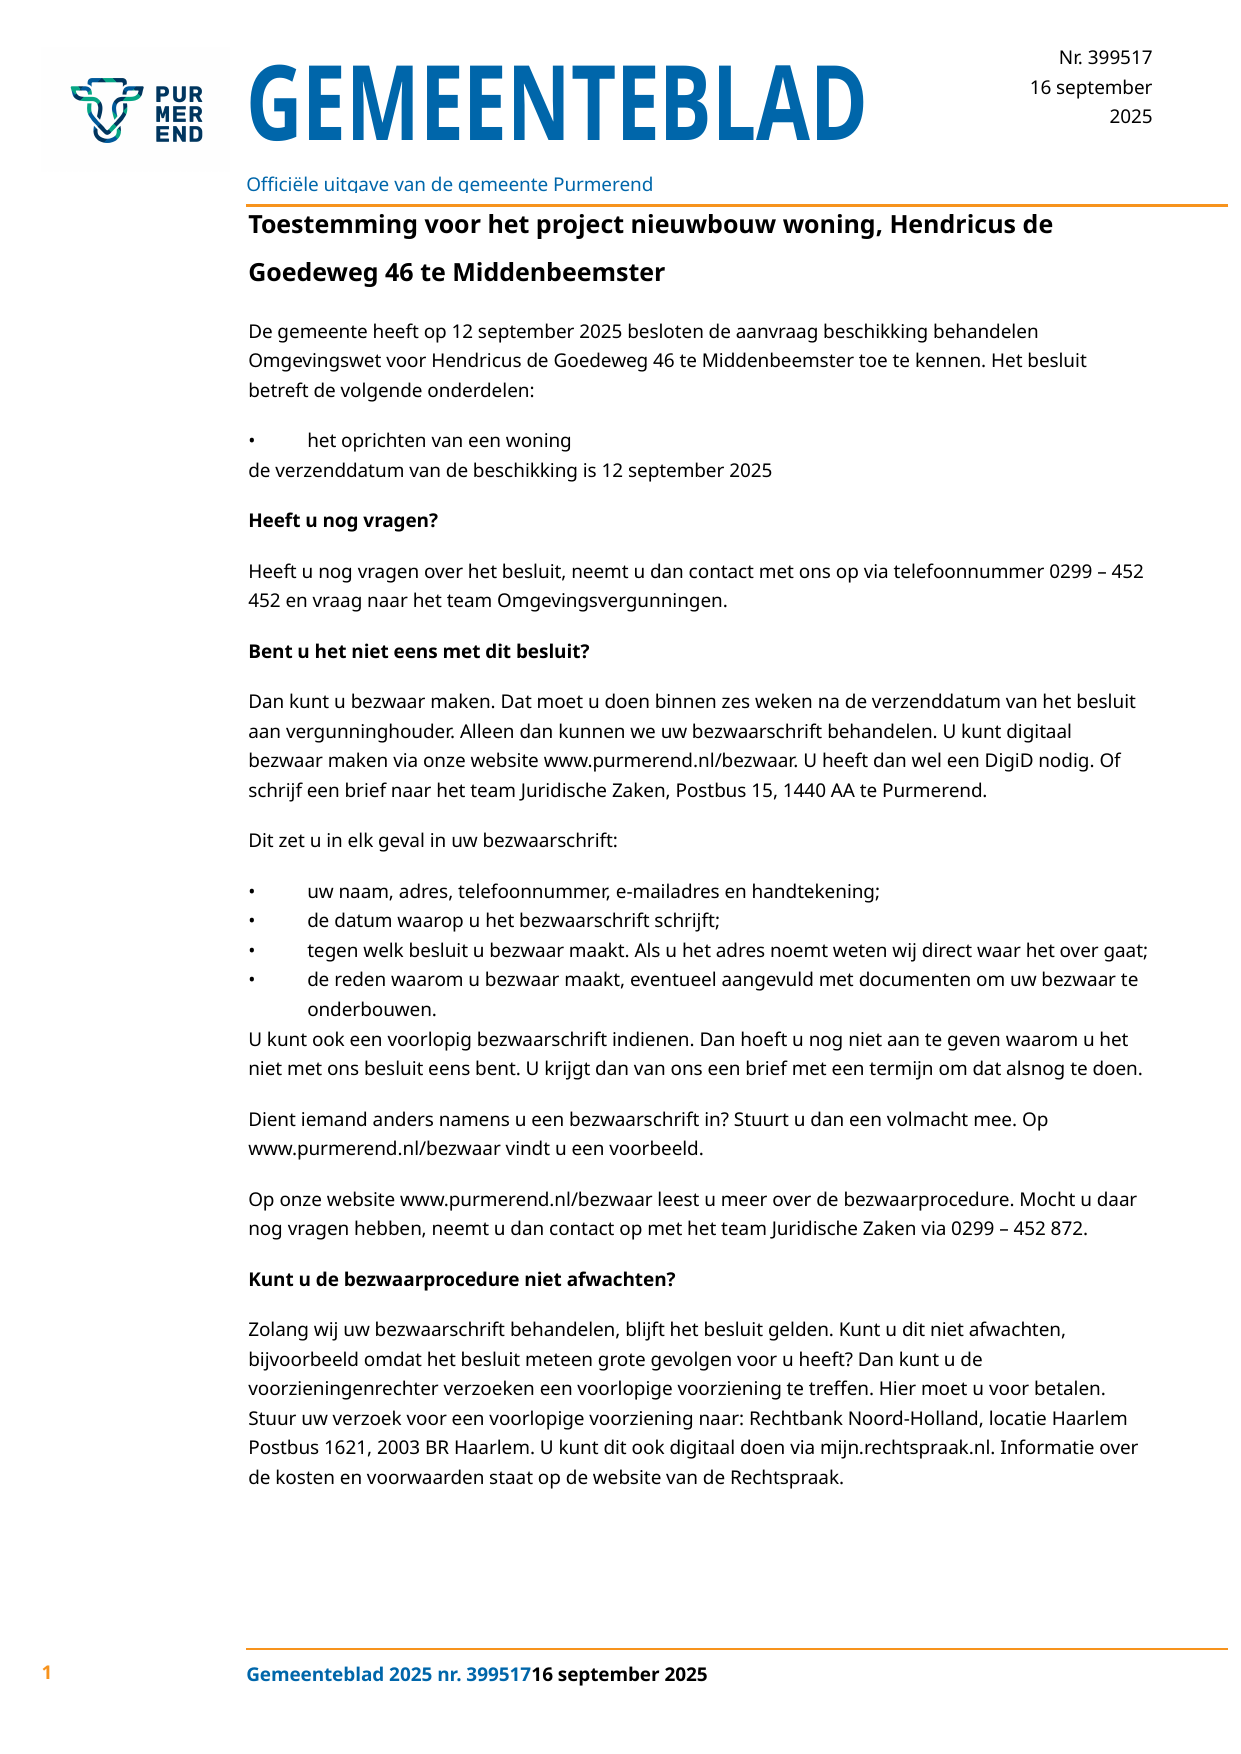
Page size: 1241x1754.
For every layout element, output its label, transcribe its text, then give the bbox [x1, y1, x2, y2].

list uw naam, adres, telefoonnummer, e-mailadres en handtekening; [248, 878, 1152, 904]
text Heeft u nog vragen? [248, 507, 1152, 533]
text U kunt ook een voorlopig bezwaarschrift indienen. Dan hoeft u nog niet aan te geven waarom u het niet met ons besluit eens bent. U krijgt dan van ons een brief met een termijn om dat alsnog te doen. [248, 1026, 1152, 1081]
picture [41, 47, 231, 172]
text Toestemming voor het project nieuwbouw woning, Hendricus de Goedeweg 46 te Middenbeemster [248, 207, 1152, 288]
list tegen welk besluit u bezwaar maakt. Als u het adres noemt weten wij direct waar het over gaat; [248, 937, 1152, 963]
list de datum waarop u het bezwaarschrift schrijft; [248, 907, 1152, 933]
text Kunt u de bezwaarprocedure niet afwachten? [248, 1266, 1152, 1292]
text Zolang wij uw bezwaarschrift behandelen, blijft het besluit gelden. Kunt u dit niet afwachten, bijvoorbeeld omdat het besluit meteen grote gevolgen voor u heeft? Dan kunt u de voorzieningenrechter verzoeken een voorlopige voorziening te treffen. Hier moet u voor betalen. Stuur uw verzoek voor een voorlopige voorziening naar: Rechtbank Noord-Holland, locatie Haarlem Postbus 1621, 2003 BR Haarlem. U kunt dit ook digitaal doen via mijn.rechtspraak.nl. Informatie over de kosten en voorwaarden staat op de website van de Rechtspraak. [248, 1316, 1152, 1490]
text Dient iemand anders namens u een bezwaarschrift in? Stuurt u dan een volmacht mee. Op www.purmerend.nl/bezwaar vindt u een voorbeeld. [248, 1106, 1152, 1161]
text Bent u het niet eens met dit besluit? [248, 638, 1152, 664]
text Op onze website www.purmerend.nl/bezwaar leest u meer over de bezwaarprocedure. Mocht u daar nog vragen hebben, neemt u dan contact op met het team Juridische Zaken via 0299 – 452 872. [248, 1186, 1152, 1241]
text Dit zet u in elk geval in uw bezwaarschrift: [248, 827, 1152, 853]
text Heeft u nog vragen over het besluit, neemt u dan contact met ons op via telefoonnummer 0299 – 452 452 en vraag naar het team Omgevingsvergunningen. [248, 558, 1152, 613]
list de reden waarom u bezwaar maakt, eventueel aangevuld met documenten om uw bezwaar te onderbouwen. [248, 967, 1152, 1022]
text De gemeente heeft op 12 september 2025 besloten de aanvraag beschikking behandelen Omgevingswet voor Hendricus de Goedeweg 46 te Middenbeemster toe te kennen. Het besluit betreft de volgende onderdelen: [248, 318, 1152, 403]
text de verzenddatum van de beschikking is 12 september 2025 [248, 457, 1152, 483]
text Dan kunt u bezwaar maken. Dat moet u doen binnen zes weken na de verzenddatum van het besluit aan vergunninghouder. Alleen dan kunnen we uw bezwaarschrift behandelen. U kunt digitaal bezwaar maken via onze website www.purmerend.nl/bezwaar. U heeft dan wel een DigiD nodig. Of schrijf een brief naar het team Juridische Zaken, Postbus 15, 1440 AA te Purmerend. [248, 688, 1152, 803]
list het oprichten van een woning [248, 427, 1152, 453]
